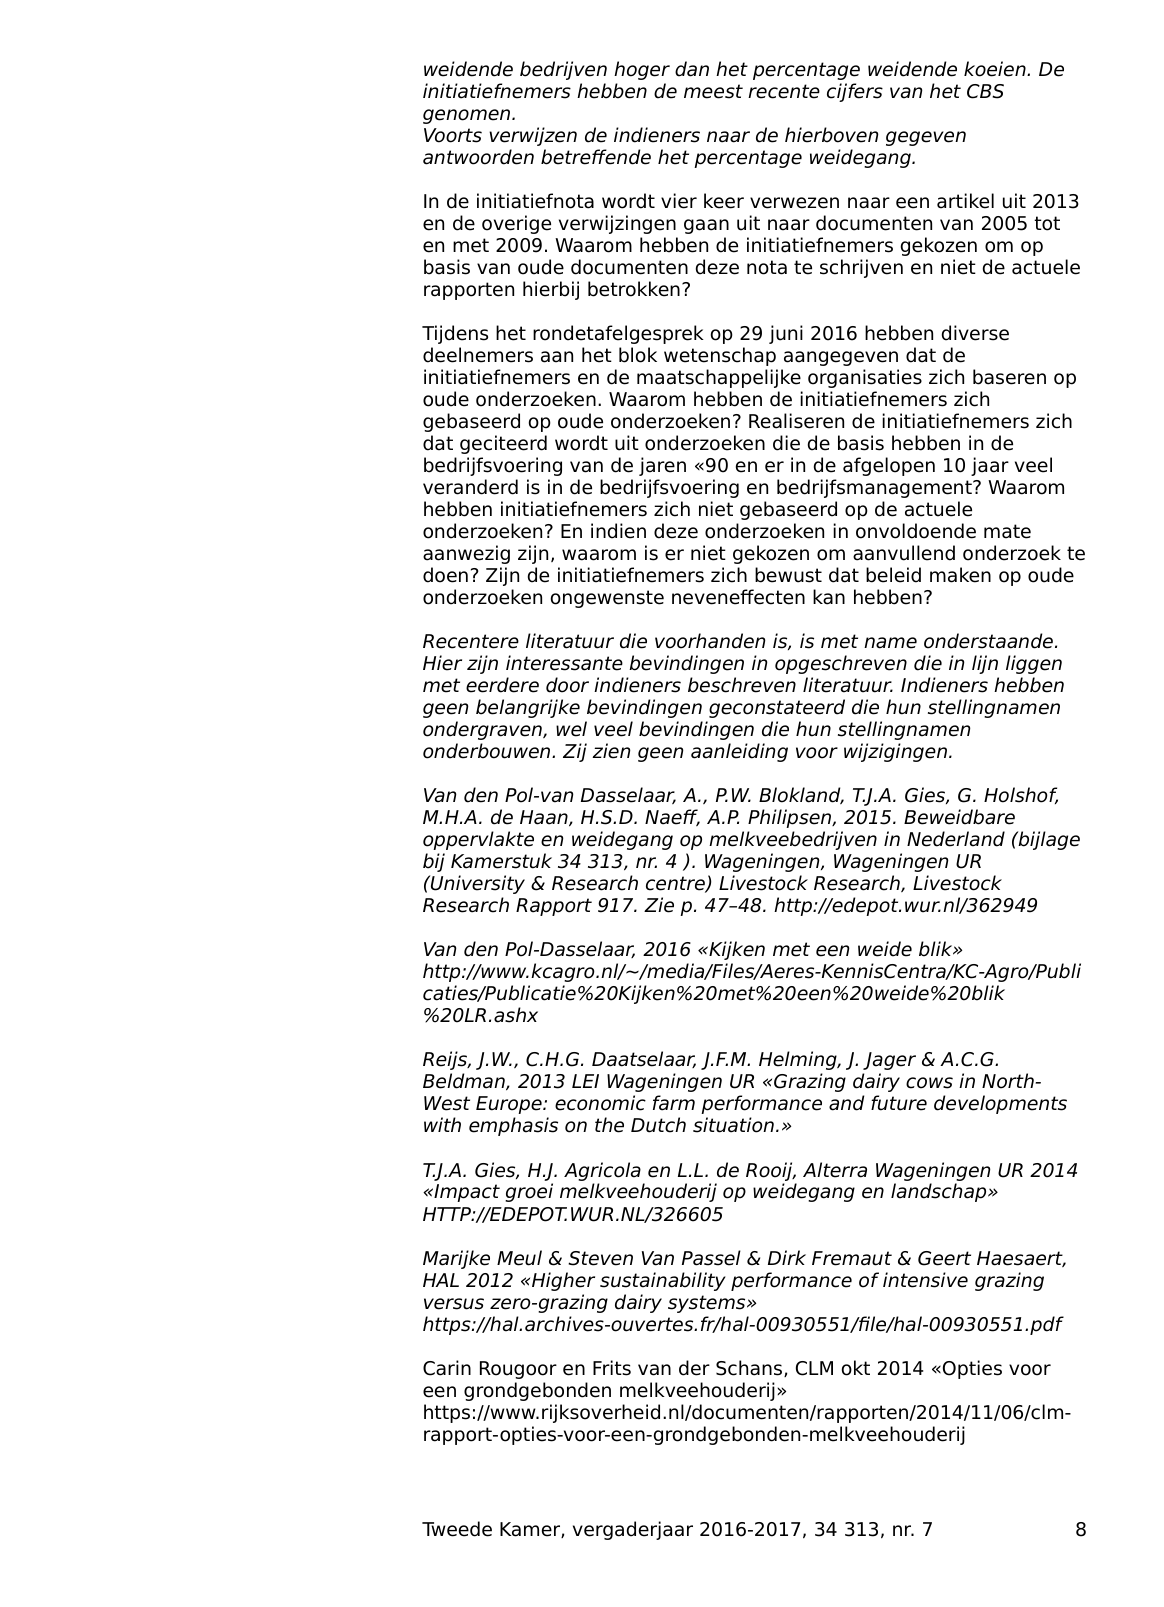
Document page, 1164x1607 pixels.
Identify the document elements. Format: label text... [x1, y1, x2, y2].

text Marijke Meul & Steven Van Passel & Dirk Fremaut & Geert Haesaert, HAL 2012 «Higher sustainability performance of intensive grazing versus zero-grazing dairy systems» [422, 1248, 1087, 1313]
text Recentere literatuur die voorhanden is, is met name onderstaande. Hier zijn interessante bevindingen in opgeschreven die in lijn liggen met eerdere door indieners beschreven literatuur. Indieners hebben geen belangrijke bevindingen geconstateerd die hun stellingnamen ondergraven, wel veel bevindingen die hun stellingnamen onderbouwen. Zij zien geen aanleiding voor wijzigingen. [422, 631, 1087, 763]
text T.J.A. Gies, H.J. Agricola en L.L. de Rooij, Alterra Wageningen UR 2014 «Impact groei melkveehouderij op weidegang en landschap» HTTP://EDEPOT.WUR.NL/326605 [422, 1159, 1087, 1225]
text Van den Pol-Dasselaar, 2016 «Kijken met een weide blik» http://www.kcagro.nl/~/media/Files/Aeres-KennisCentra/KC-Agro/Publicaties/Publicatie%20Kijken%20met%20een%20weide%20blik%20LR.ashx [422, 939, 1087, 1027]
text Tijdens het rondetafelgesprek op 29 juni 2016 hebben diverse deelnemers aan het blok wetenschap aangegeven dat de initiatiefnemers en de maatschappelijke organisaties zich baseren op oude onderzoeken. Waarom hebben de initiatiefnemers zich gebaseerd op oude onderzoeken? Realiseren de initiatiefnemers zich dat geciteerd wordt uit onderzoeken die de basis hebben in de bedrijfsvoering van de jaren «90 en er in de afgelopen 10 jaar veel veranderd is in de bedrijfsvoering en bedrijfsmanagement? Waarom hebben initiatiefnemers zich niet gebaseerd op de actuele onderzoeken? En indien deze onderzoeken in onvoldoende mate aanwezig zijn, waarom is er niet gekozen om aanvullend onderzoek te doen? Zijn de initiatiefnemers zich bewust dat beleid maken op oude onderzoeken ongewenste neveneffecten kan hebben? [422, 323, 1087, 609]
text Van den Pol-van Dasselaar, A., P.W. Blokland, T.J.A. Gies, G. Holshof, M.H.A. de Haan, H.S.D. Naeff, A.P. Philipsen, 2015. Beweidbare oppervlakte en weidegang op melkveebedrijven in Nederland (bijlage bij Kamerstuk 34 313, nr. 4 ). Wageningen, Wageningen UR (University & Research centre) Livestock Research, Livestock Research Rapport 917. Zie p. 47–48. http://edepot.wur.nl/362949 [422, 785, 1087, 917]
text In de initiatiefnota wordt vier keer verwezen naar een artikel uit 2013 en de overige verwijzingen gaan uit naar documenten van 2005 tot en met 2009. Waarom hebben de initiatiefnemers gekozen om op basis van oude documenten deze nota te schrijven en niet de actuele rapporten hierbij betrokken? [422, 191, 1087, 301]
text https://hal.archives-ouvertes.fr/hal-00930551/file/hal-00930551.pdf [422, 1313, 1087, 1336]
text Carin Rougoor en Frits van der Schans, CLM okt 2014 «Opties voor een grondgebonden melkveehouderij» https://www.rijksoverheid.nl/documenten/rapporten/2014/11/06/clm-rapport-opties-voor-een-grondgebonden-melkveehouderij [422, 1358, 1087, 1446]
text Reijs, J.W., C.H.G. Daatselaar, J.F.M. Helming, J. Jager & A.C.G. Beldman, 2013 LEI Wageningen UR «Grazing dairy cows in North-West Europe: economic farm performance and future developments with emphasis on the Dutch situation.» [422, 1049, 1087, 1137]
text weidende bedrijven hoger dan het percentage weidende koeien. De initiatiefnemers hebben de meest recente cijfers van het CBS genomen. [422, 59, 1087, 125]
text Voorts verwijzen de indieners naar de hierboven gegeven antwoorden betreffende het percentage weidegang. [422, 125, 1087, 169]
